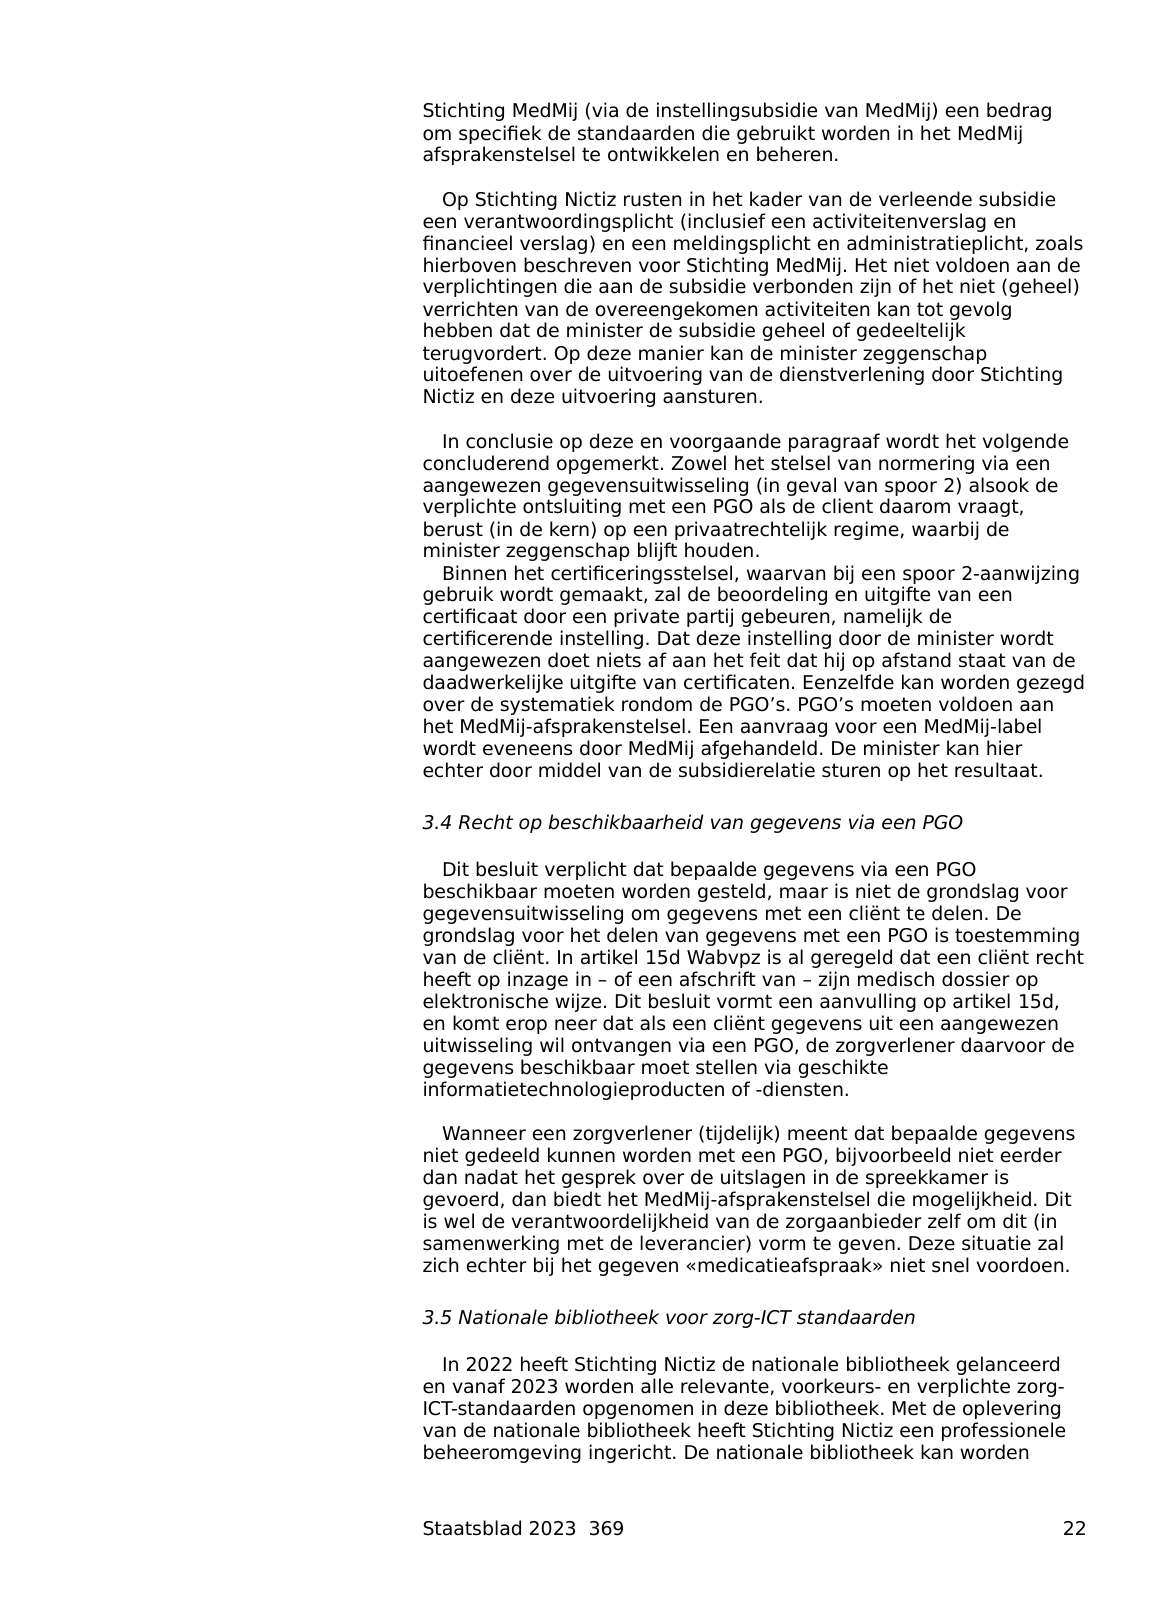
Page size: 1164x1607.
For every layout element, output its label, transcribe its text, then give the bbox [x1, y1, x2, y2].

text In 2022 heeft Stichting Nictiz de nationale bibliotheek gelanceerd en vanaf 2023 worden alle relevante, voorkeurs- en verplichte zorg-ICT-standaarden opgenomen in deze bibliotheek. Met de oplevering van de nationale bibliotheek heeft Stichting Nictiz een professionele beheeromgeving ingericht. De nationale bibliotheek kan worden [422, 1354, 1087, 1464]
text Stichting MedMij (via de instellingsubsidie van MedMij) een bedrag om specifiek de standaarden die gebruikt worden in het MedMij afsprakenstelsel te ontwikkelen en beheren. [422, 100, 1087, 166]
subtitle 3.4 Recht op beschikbaarheid van gegevens via een PGO [422, 812, 1087, 834]
text Wanneer een zorgverlener (tijdelijk) meent dat bepaalde gegevens niet gedeeld kunnen worden met een PGO, bijvoorbeeld niet eerder dan nadat het gesprek over de uitslagen in de spreekkamer is gevoerd, dan biedt het MedMij-afsprakenstelsel die mogelijkheid. Dit is wel de verantwoordelijkheid van de zorgaanbieder zelf om dit (in samenwerking met de leverancier) vorm te geven. Deze situatie zal zich echter bij het gegeven «medicatieafspraak» niet snel voordoen. [422, 1123, 1087, 1277]
text In conclusie op deze en voorgaande paragraaf wordt het volgende concluderend opgemerkt. Zowel het stelsel van normering via een aangewezen gegevensuitwisseling (in geval van spoor 2) alsook de verplichte ontsluiting met een PGO als de client daarom vraagt, berust (in de kern) op een privaatrechtelijk regime, waarbij de minister zeggenschap blijft houden. [422, 431, 1087, 562]
text Binnen het certificeringsstelsel, waarvan bij een spoor 2-aanwijzing gebruik wordt gemaakt, zal de beoordeling en uitgifte van een certificaat door een private partij gebeuren, namelijk de certificerende instelling. Dat deze instelling door de minister wordt aangewezen doet niets af aan het feit dat hij op afstand staat van de daadwerkelijke uitgifte van certificaten. Eenzelfde kan worden gezegd over de systematiek rondom de PGO’s. PGO’s moeten voldoen aan het MedMij-afsprakenstelsel. Een aanvraag voor een MedMij-label wordt eveneens door MedMij afgehandeld. De minister kan hier echter door middel van de subsidierelatie sturen op het resultaat. [422, 562, 1087, 782]
text Op Stichting Nictiz rusten in het kader van de verleende subsidie een verantwoordingsplicht (inclusief een activiteitenverslag en financieel verslag) en een meldingsplicht en administratieplicht, zoals hierboven beschreven voor Stichting MedMij. Het niet voldoen aan de verplichtingen die aan de subsidie verbonden zijn of het niet (geheel) verrichten van de overeengekomen activiteiten kan tot gevolg hebben dat de minister de subsidie geheel of gedeeltelijk terugvordert. Op deze manier kan de minister zeggenschap uitoefenen over de uitvoering van de dienstverlening door Stichting Nictiz en deze uitvoering aansturen. [422, 188, 1087, 408]
text Dit besluit verplicht dat bepaalde gegevens via een PGO beschikbaar moeten worden gesteld, maar is niet de grondslag voor gegevensuitwisseling om gegevens met een cliënt te delen. De grondslag voor het delen van gegevens met een PGO is toestemming van de cliënt. In artikel 15d Wabvpz is al geregeld dat een cliënt recht heeft op inzage in – of een afschrift van – zijn medisch dossier op elektronische wijze. Dit besluit vormt een aanvulling op artikel 15d, en komt erop neer dat als een cliënt gegevens uit een aangewezen uitwisseling wil ontvangen via een PGO, de zorgverlener daarvoor de gegevens beschikbaar moet stellen via geschikte informatietechnologieproducten of -diensten. [422, 859, 1087, 1101]
subtitle 3.5 Nationale bibliotheek voor zorg-ICT standaarden [422, 1307, 1087, 1329]
